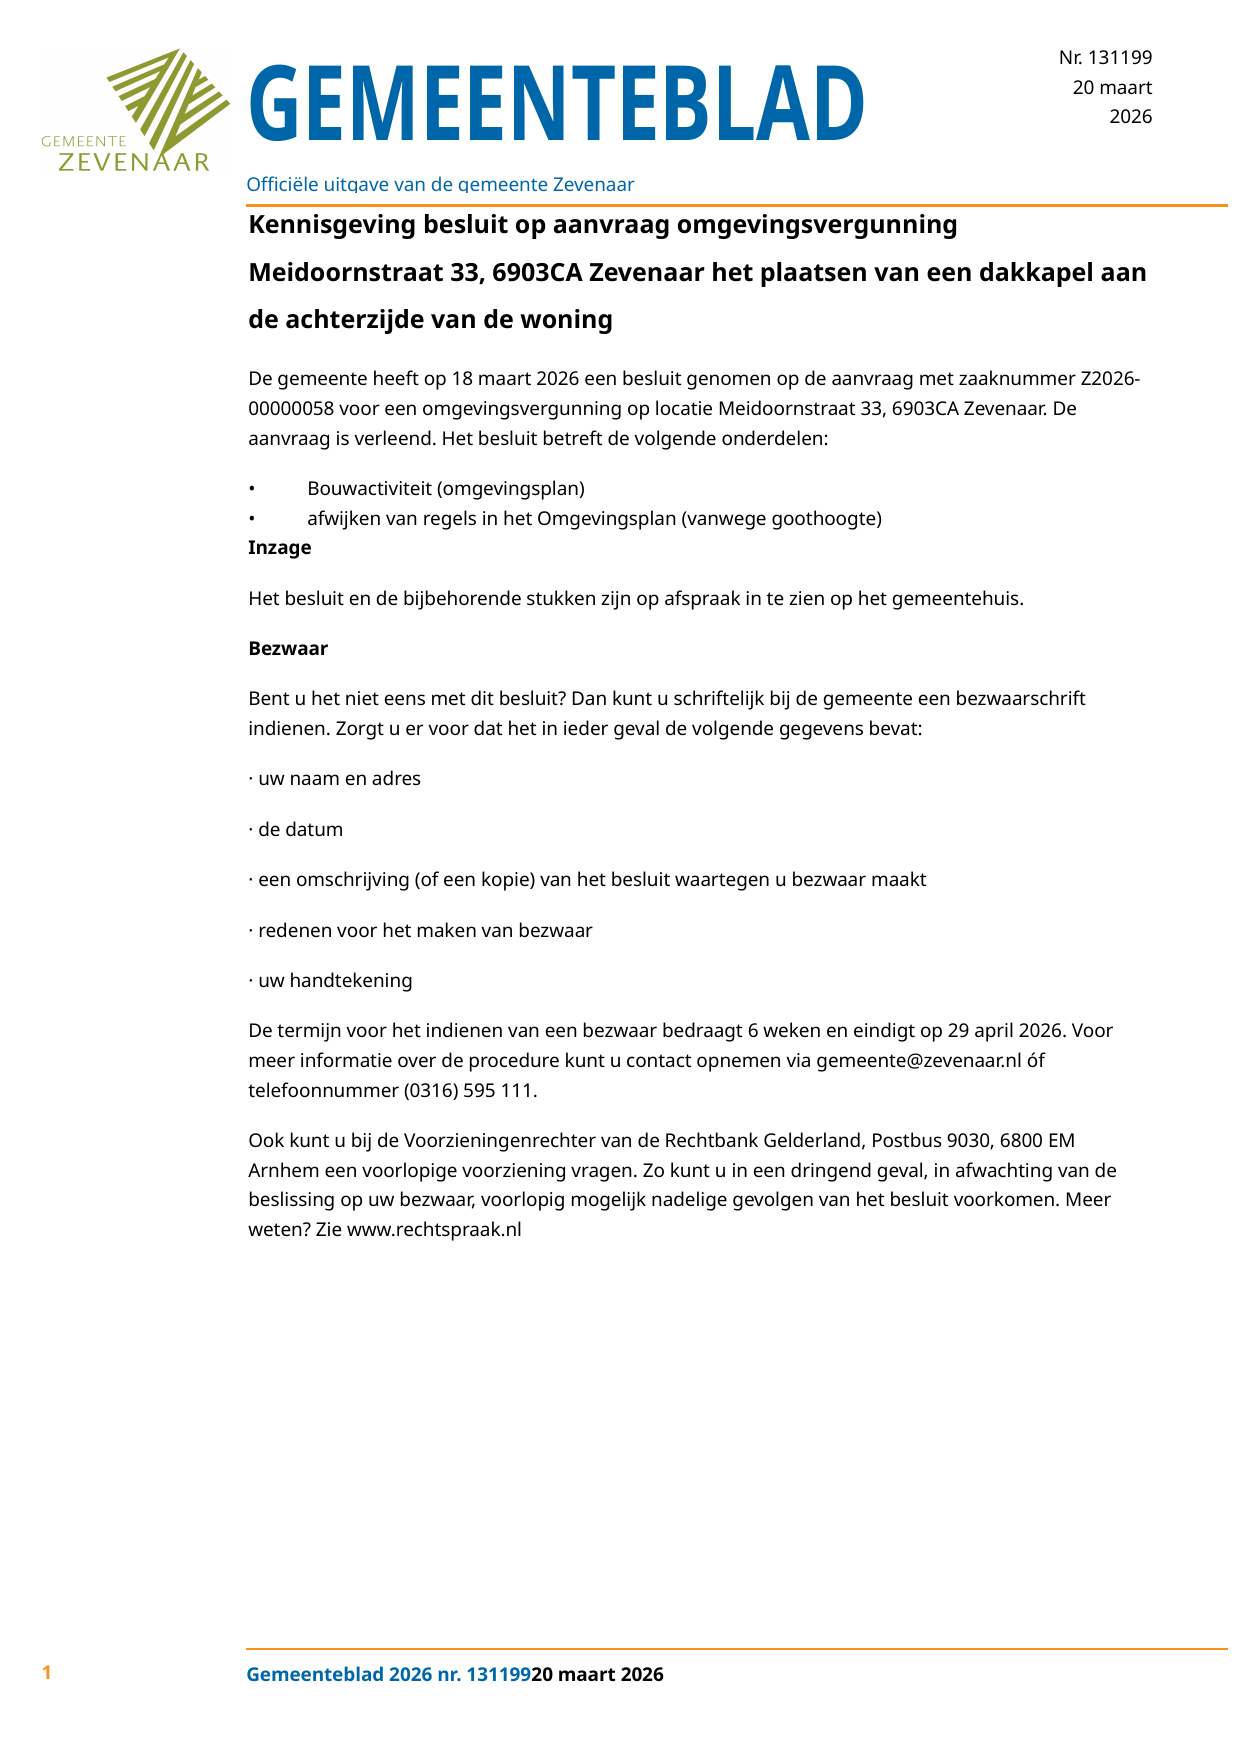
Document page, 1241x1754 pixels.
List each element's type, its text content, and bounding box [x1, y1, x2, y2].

text Kennisgeving besluit op aanvraag omgevingsvergunning Meidoornstraat 33, 6903CA Zevenaar het plaatsen van een dakkapel aan de achterzijde van de woning [248, 207, 1152, 336]
text Het besluit en de bijbehorende stukken zijn op afspraak in te zien op het gemeentehuis. [248, 585, 1152, 610]
text De gemeente heeft op 18 maart 2026 een besluit genomen op de aanvraag met zaaknummer Z2026-00000058 voor een omgevingsvergunning op locatie Meidoornstraat 33, 6903CA Zevenaar. De aanvraag is verleend. Het besluit betreft de volgende onderdelen: [248, 366, 1152, 450]
text Inzage [248, 534, 1152, 560]
text · de datum [248, 816, 1152, 842]
text Bezwaar [248, 635, 1152, 661]
text · uw naam en adres [248, 766, 1152, 791]
text · uw handtekening [248, 967, 1152, 993]
picture [41, 47, 231, 172]
list afwijken van regels in het Omgevingsplan (vanwege goothoogte) [248, 505, 1152, 530]
text · een omschrijving (of een kopie) van het besluit waartegen u bezwaar maakt [248, 866, 1152, 892]
text De termijn voor het indienen van een bezwaar bedraagt 6 weken en eindigt op 29 april 2026. Voor meer informatie over de procedure kunt u contact opnemen via gemeente@zevenaar.nl óf telefoonnummer (0316) 595 111. [248, 1018, 1152, 1102]
text Bent u het niet eens met dit besluit? Dan kunt u schriftelijk bij de gemeente een bezwaarschrift indienen. Zorgt u er voor dat het in ieder geval de volgende gegevens bevat: [248, 686, 1152, 741]
text · redenen voor het maken van bezwaar [248, 917, 1152, 942]
text Ook kunt u bij de Voorzieningenrechter van de Rechtbank Gelderland, Postbus 9030, 6800 EM Arnhem een voorlopige voorziening vragen. Zo kunt u in een dringend geval, in afwachting van de beslissing op uw bezwaar, voorlopig mogelijk nadelige gevolgen van het besluit voorkomen. Meer weten? Zie www.rechtspraak.nl [248, 1127, 1152, 1242]
list Bouwactiviteit (omgevingsplan) [248, 475, 1152, 501]
